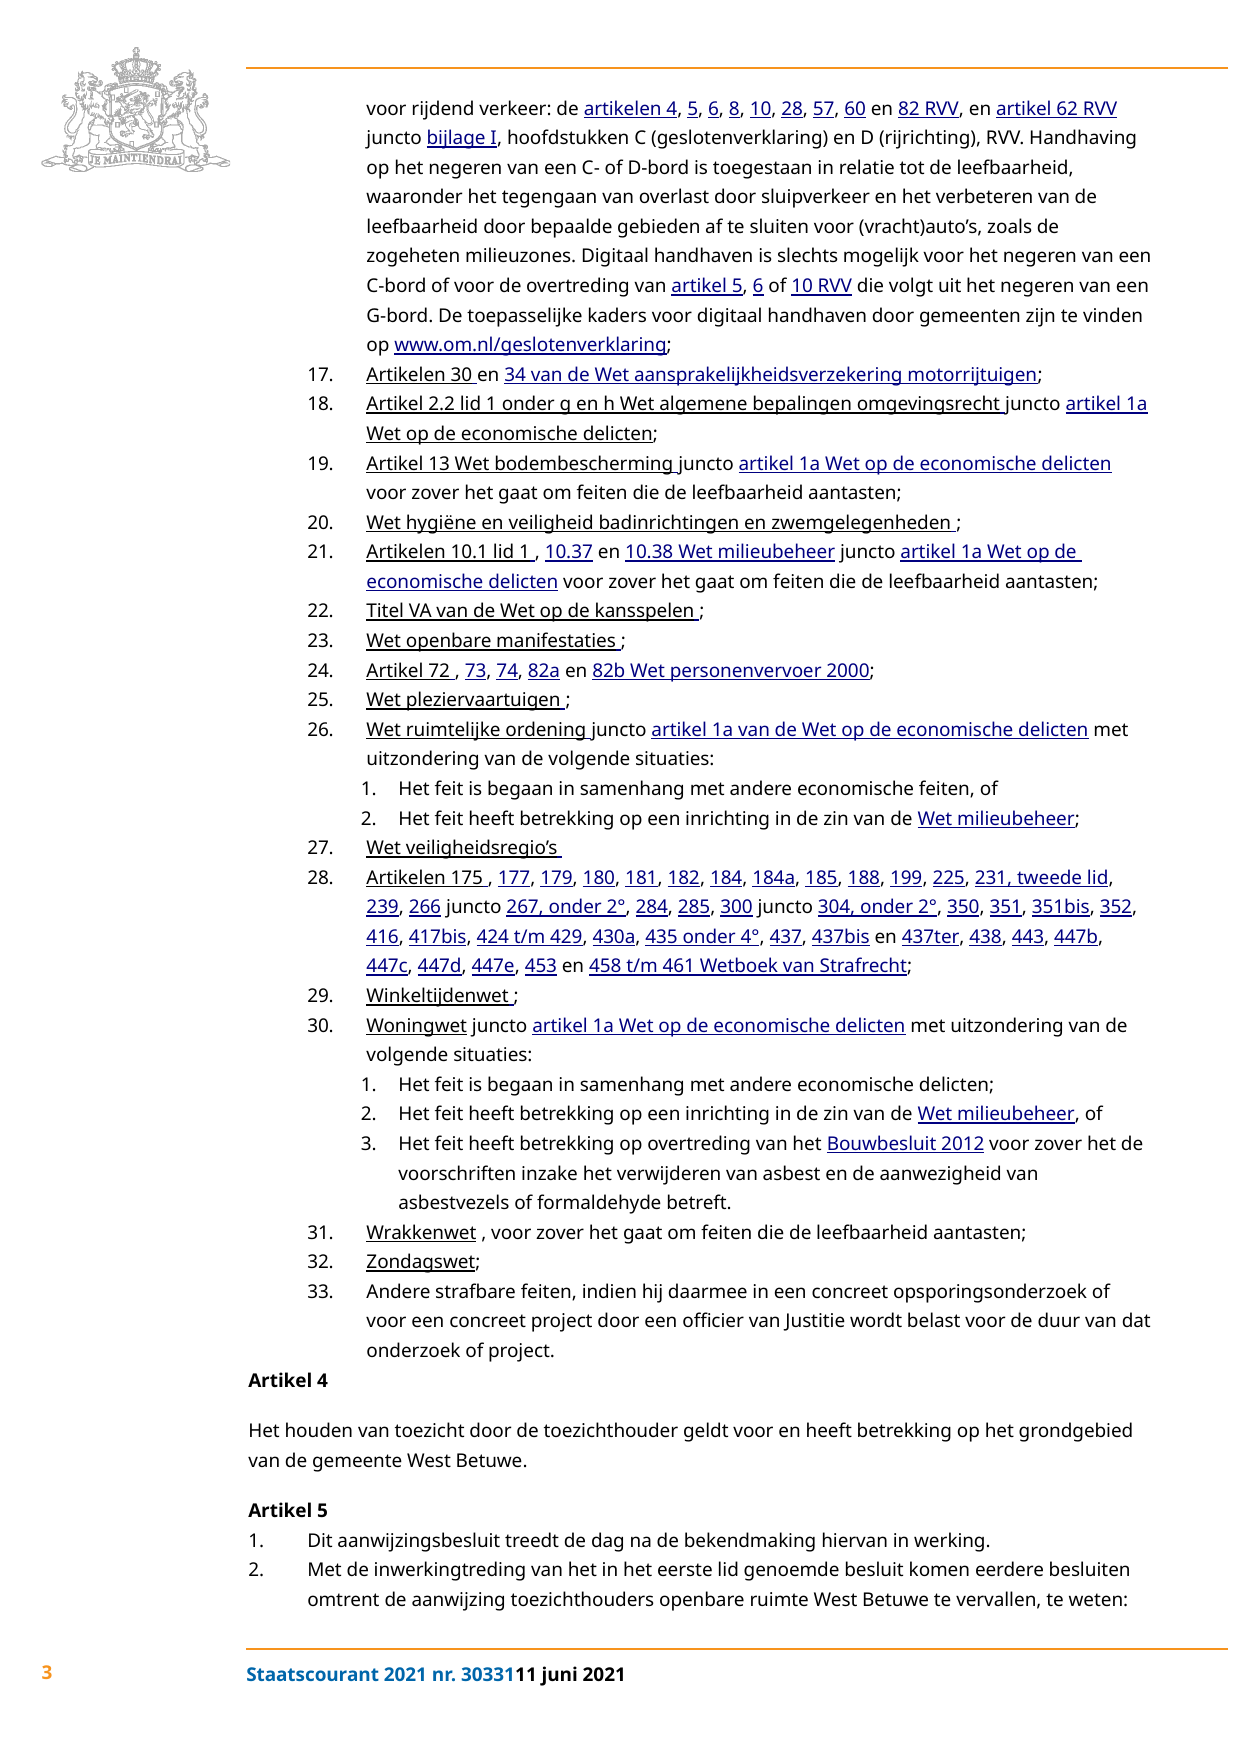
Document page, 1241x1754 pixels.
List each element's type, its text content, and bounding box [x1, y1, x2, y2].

list Artikel 13 Wet bodembescherming juncto artikel 1a Wet op de economische delicten voor zover het gaat om feiten die de leefbaarheid aantasten; [307, 450, 1152, 505]
list Wet hygiëne en veiligheid badinrichtingen en zwemgelegenheden ; [307, 509, 1152, 535]
list Wet openbare manifestaties ; [307, 627, 1152, 653]
picture [41, 47, 231, 172]
list Artikelen 30 en 34 van de Wet aansprakelijkheidsverzekering motorrijtuigen; [307, 361, 1152, 387]
list Winkeltijdenwet ; [307, 982, 1152, 1008]
list Het feit is begaan in samenhang met andere economische feiten, of [361, 775, 1152, 801]
list Wet veiligheidsregio’s [307, 834, 1152, 860]
list Het feit heeft betrekking op overtreding van het Bouwbesluit 2012 voor zover het de voorschriften inzake het verwijderen van asbest en de aanwezigheid van asbestvezels of formaldehyde betreft. [361, 1130, 1152, 1215]
text Het houden van toezicht door de toezichthouder geldt voor en heeft betrekking op het grondgebied van de gemeente West Betuwe. [248, 1417, 1152, 1473]
list Zondagswet; [307, 1248, 1152, 1274]
list Wet ruimtelijke ordening juncto artikel 1a van de Wet op de economische delicten met uitzondering van de volgende situaties: [307, 716, 1152, 771]
list Artikelen 10.1 lid 1 , 10.37 en 10.38 Wet milieubeheer juncto artikel 1a Wet op de economische delicten voor zover het gaat om feiten die de leefbaarheid aantasten; [307, 538, 1152, 594]
text Artikel 5 [248, 1497, 1152, 1523]
list Woningwet juncto artikel 1a Wet op de economische delicten met uitzondering van de volgende situaties: [307, 1012, 1152, 1067]
list Artikelen 175 , 177, 179, 180, 181, 182, 184, 184a, 185, 188, 199, 225, 231, tweede lid, 239, 266 juncto 267, onder 2°, 284, 285, 300 juncto 304, onder 2°, 350, 351, 351bis, 352, 416, 417bis, 424 t/m 429, 430a, 435 onder 4°, 437, 437bis en 437ter, 438, 443, 447b, 447c, 447d, 447e, 453 en 458 t/m 461 Wetboek van Strafrecht; [307, 864, 1152, 978]
list Artikel 2.2 lid 1 onder g en h Wet algemene bepalingen omgevingsrecht juncto artikel 1a Wet op de economische delicten; [307, 391, 1152, 446]
list Wet pleziervaartuigen ; [307, 686, 1152, 712]
list Het feit is begaan in samenhang met andere economische delicten; [361, 1071, 1152, 1097]
list Andere strafbare feiten, indien hij daarmee in een concreet opsporingsonderzoek of voor een concreet project door een officier van Justitie wordt belast voor de duur van dat onderzoek of project. [307, 1278, 1152, 1363]
list Artikel 72 , 73, 74, 82a en 82b Wet personenvervoer 2000; [307, 657, 1152, 683]
list Met de inwerkingtreding van het in het eerste lid genoemde besluit komen eerdere besluiten omtrent de aanwijzing toezichthouders openbare ruimte West Betuwe te vervallen, te weten: [248, 1556, 1152, 1612]
list Dit aanwijzingsbesluit treedt de dag na de bekendmaking hiervan in werking. [248, 1527, 1152, 1553]
list voor rijdend verkeer: de artikelen 4, 5, 6, 8, 10, 28, 57, 60 en 82 RVV, en artikel 62 RVV juncto bijlage I, hoofdstukken C (geslotenverklaring) en D (rijrichting), RVV. Handhaving op het negeren van een C- of D-bord is toegestaan in relatie tot de leefbaarheid, waaronder het tegengaan van overlast door sluipverkeer en het verbeteren van de leefbaarheid door bepaalde gebieden af te sluiten voor (vracht)auto’s, zoals de zogeheten milieuzones. Digitaal handhaven is slechts mogelijk voor het negeren van een C-bord of voor de overtreding van artikel 5, 6 of 10 RVV die volgt uit het negeren van een G-bord. De toepasselijke kaders voor digitaal handhaven door gemeenten zijn te vinden op www.om.nl/geslotenverklaring; [307, 95, 1152, 357]
text Artikel 4 [248, 1367, 1152, 1393]
list Wrakkenwet , voor zover het gaat om feiten die de leefbaarheid aantasten; [307, 1219, 1152, 1245]
list Het feit heeft betrekking op een inrichting in de zin van de Wet milieubeheer, of [361, 1101, 1152, 1126]
list Het feit heeft betrekking op een inrichting in de zin van de Wet milieubeheer; [361, 805, 1152, 831]
list Titel VA van de Wet op de kansspelen ; [307, 598, 1152, 623]
